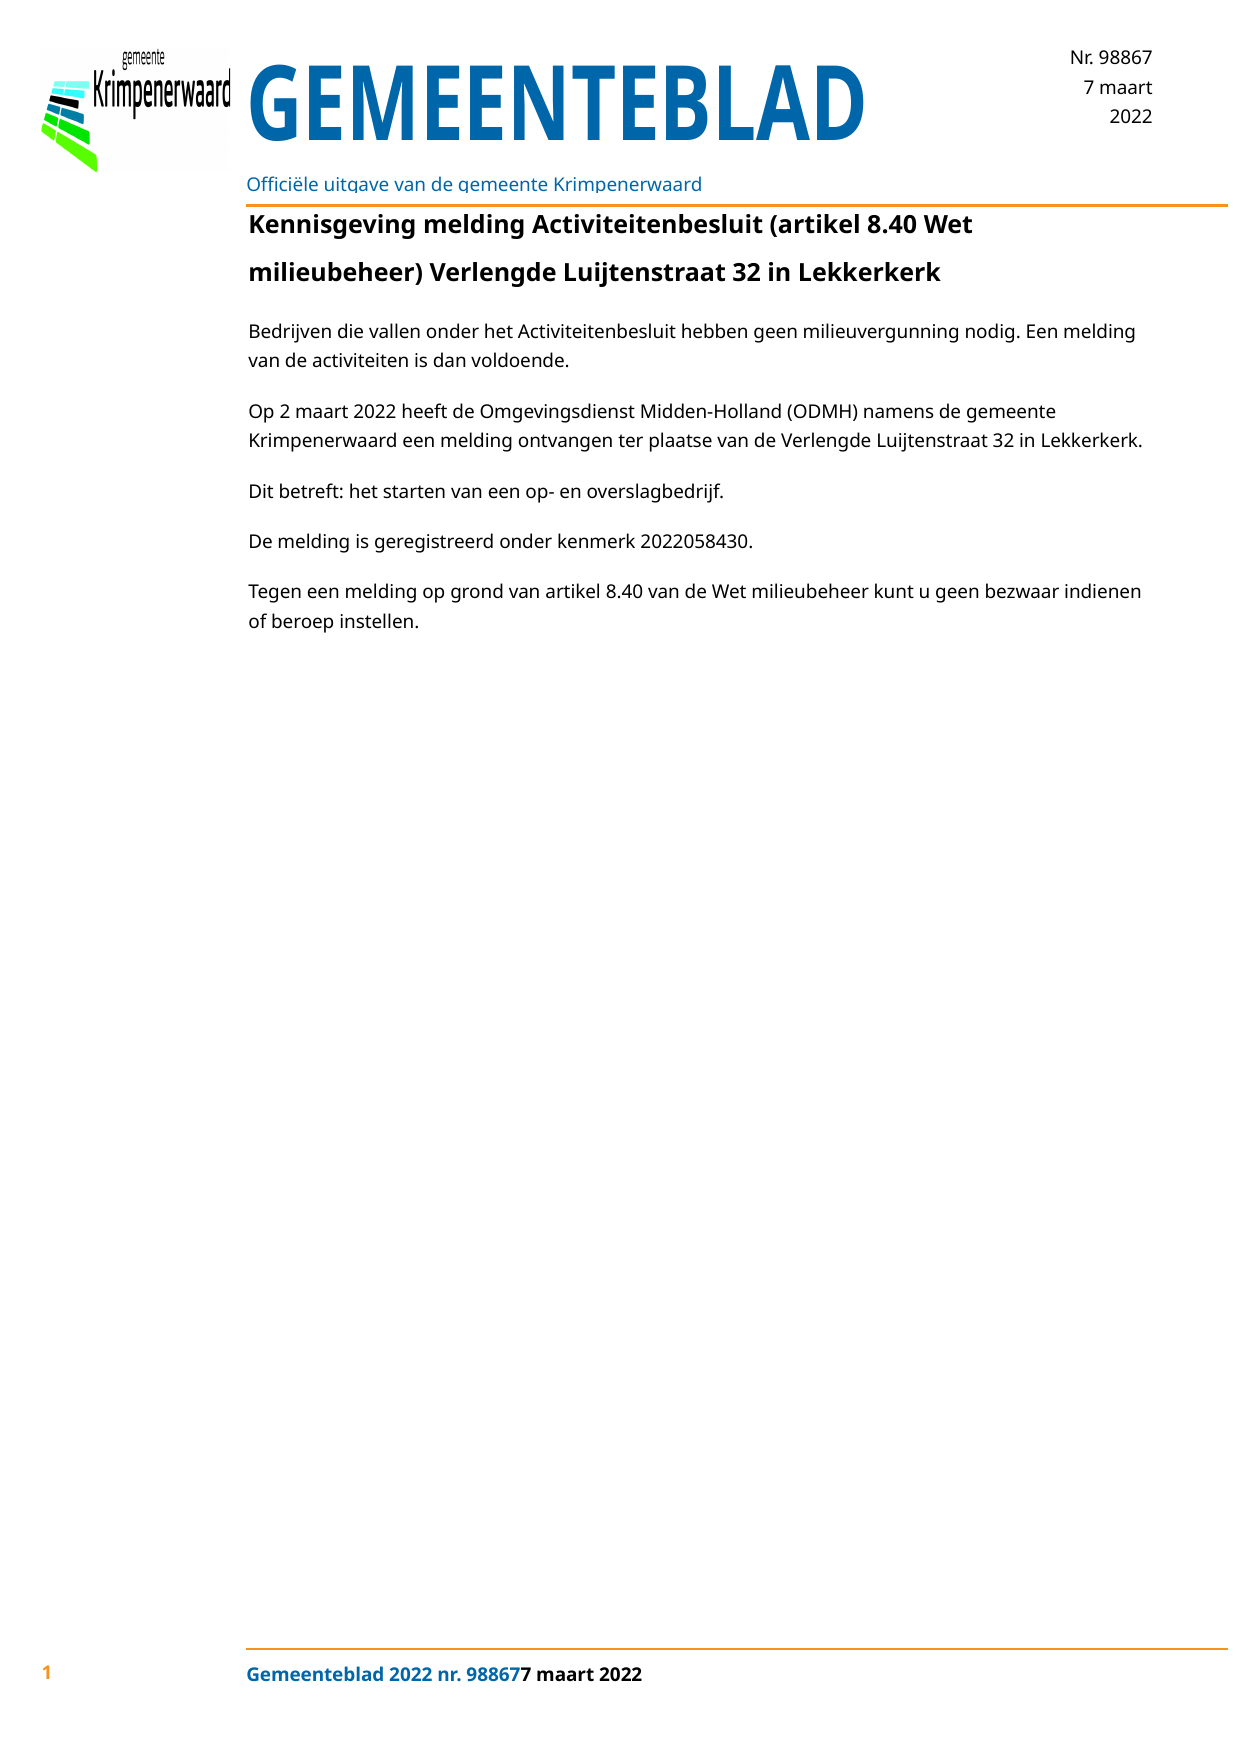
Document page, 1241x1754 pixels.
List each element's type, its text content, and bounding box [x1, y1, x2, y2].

text De melding is geregistreerd onder kenmerk 2022058430. [248, 528, 1152, 554]
text Op 2 maart 2022 heeft de Omgevingsdienst Midden-Holland (ODMH) namens de gemeente Krimpenerwaard een melding ontvangen ter plaatse van de Verlengde Luijtenstraat 32 in Lekkerkerk. [248, 398, 1152, 453]
text Tegen een melding op grond van artikel 8.40 van de Wet milieubeheer kunt u geen bezwaar indienen of beroep instellen. [248, 579, 1152, 634]
text Dit betreft: het starten van een op- en overslagbedrijf. [248, 478, 1152, 504]
picture [41, 47, 231, 172]
text Kennisgeving melding Activiteitenbesluit (artikel 8.40 Wet milieubeheer) Verlengde Luijtenstraat 32 in Lekkerkerk [248, 207, 1152, 288]
text Bedrijven die vallen onder het Activiteitenbesluit hebben geen milieuvergunning nodig. Een melding van de activiteiten is dan voldoende. [248, 318, 1152, 373]
